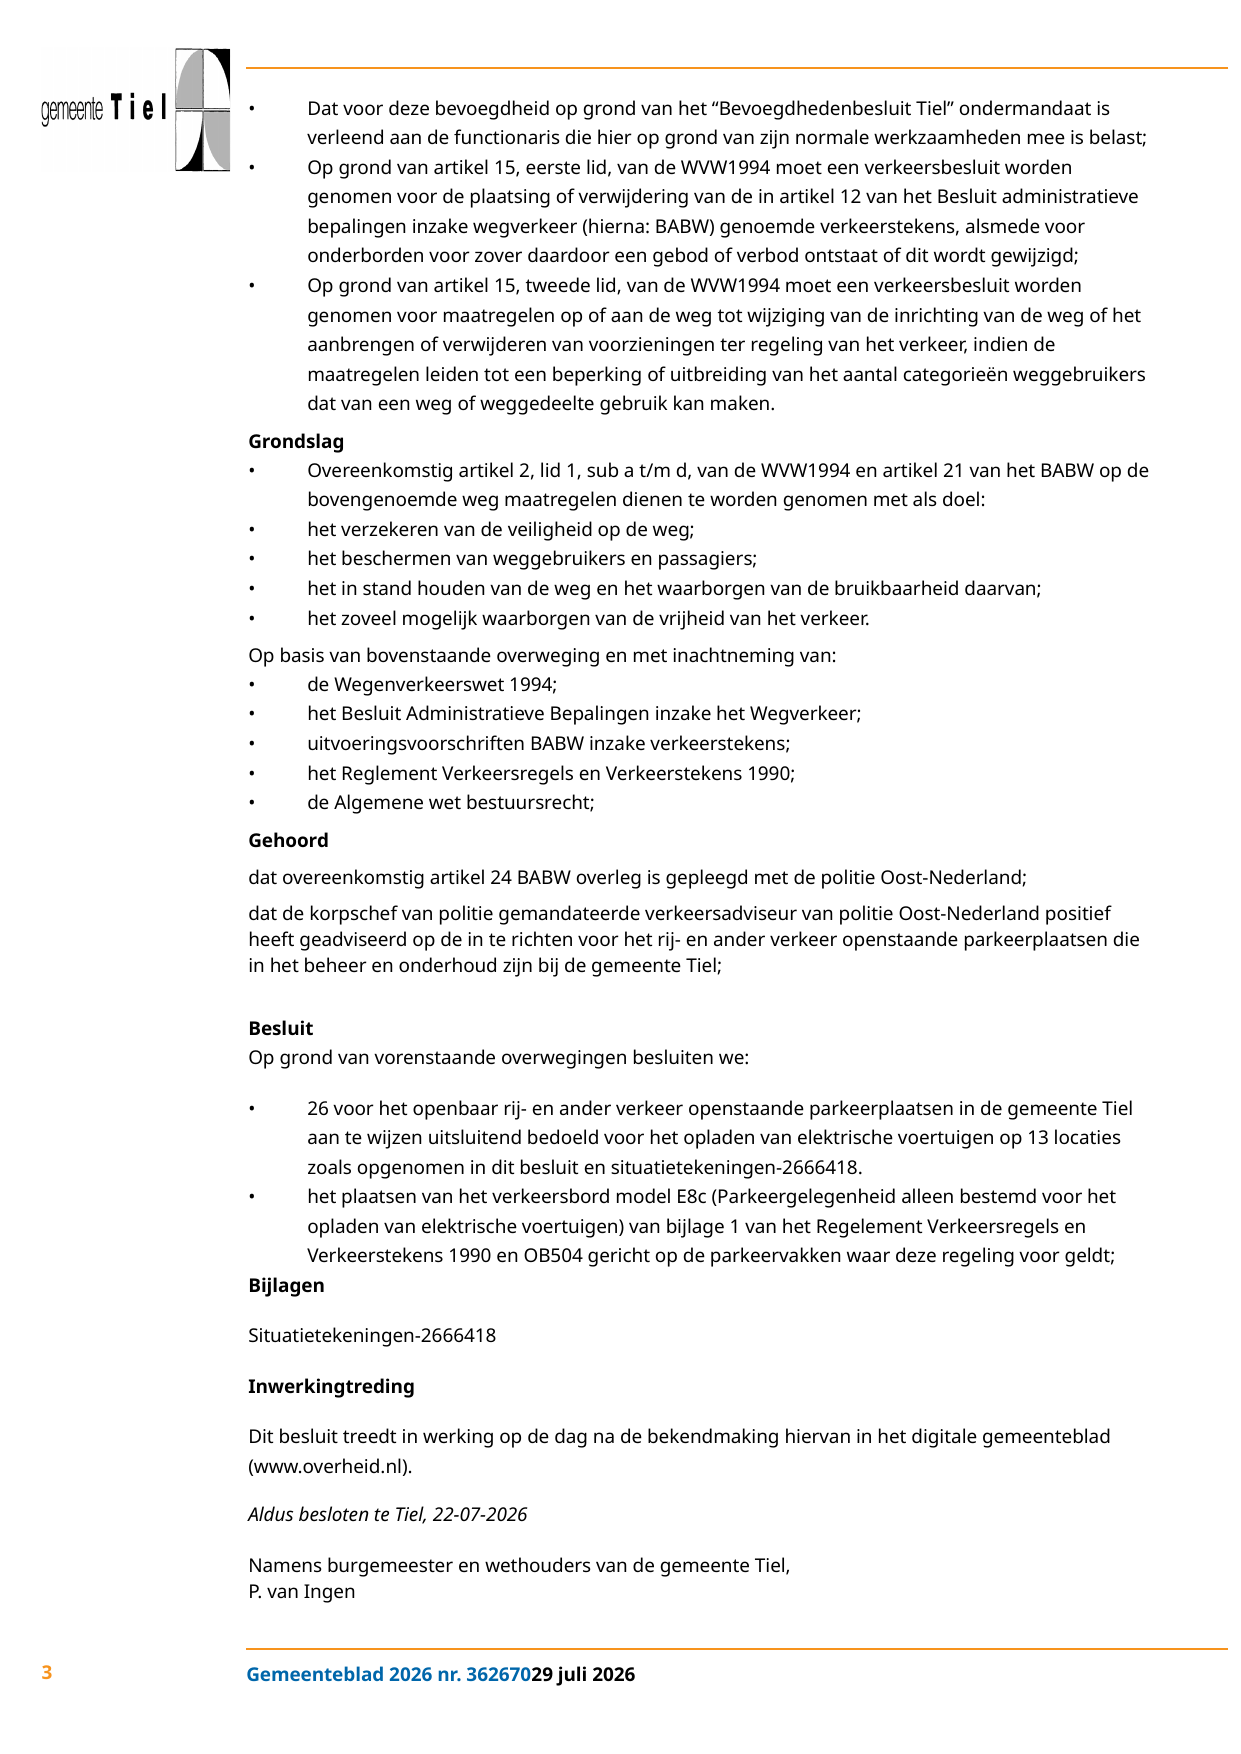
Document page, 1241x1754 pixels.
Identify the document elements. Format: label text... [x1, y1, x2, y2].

list het plaatsen van het verkeersbord model E8c (Parkeergelegenheid alleen bestemd voor het opladen van elektrische voertuigen) van bijlage 1 van het Regelement Verkeersregels en Verkeerstekens 1990 en OB504 gericht op de parkeervakken waar deze regeling voor geldt; [248, 1183, 1152, 1268]
text Aldus besloten te Tiel, 22-07-2026 [248, 1501, 1152, 1527]
text Op basis van bovenstaande overweging en met inachtneming van: [248, 643, 1152, 668]
picture [41, 47, 231, 172]
text dat overeenkomstig artikel 24 BABW overleg is gepleegd met de politie Oost-Nederland; [248, 864, 1152, 890]
text Situatietekeningen-2666418 [248, 1323, 1152, 1348]
list het Besluit Administratieve Bepalingen inzake het Wegverkeer; [248, 701, 1152, 726]
text Namens burgemeester en wethouders van de gemeente Tiel, [248, 1552, 1152, 1578]
text Bijlagen [248, 1272, 1152, 1298]
list Overeenkomstig artikel 2, lid 1, sub a t/m d, van de WVW1994 en artikel 21 van het BABW op de bovengenoemde weg maatregelen dienen te worden genomen met als doel: [248, 457, 1152, 512]
text Dit besluit treedt in werking op de dag na de bekendmaking hiervan in het digitale gemeenteblad (www.overheid.nl). [248, 1423, 1152, 1479]
text Gehoord [248, 827, 1152, 853]
list het beschermen van weggebruikers en passagiers; [248, 546, 1152, 571]
list 26 voor het openbaar rij- en ander verkeer openstaande parkeerplaatsen in de gemeente Tiel aan te wijzen uitsluitend bedoeld voor het opladen van elektrische voertuigen op 13 locaties zoals opgenomen in dit besluit en situatietekeningen-2666418. [248, 1095, 1152, 1180]
text Inwerkingtreding [248, 1373, 1152, 1399]
list de Algemene wet bestuursrecht; [248, 789, 1152, 815]
text P. van Ingen [248, 1578, 1152, 1604]
list de Wegenverkeerswet 1994; [248, 671, 1152, 697]
list het Reglement Verkeersregels en Verkeerstekens 1990; [248, 760, 1152, 786]
list Op grond van artikel 15, tweede lid, van de WVW1994 moet een verkeersbesluit worden genomen voor maatregelen op of aan de weg tot wijziging van de inrichting van de weg of het aanbrengen of verwijderen van voorzieningen ter regeling van het verkeer, indien de maatregelen leiden tot een beperking of uitbreiding van het aantal categorieën weggebruikers dat van een weg of weggedeelte gebruik kan maken. [248, 272, 1152, 416]
list Dat voor deze bevoegdheid op grond van het “Bevoegdhedenbesluit Tiel” ondermandaat is verleend aan de functionaris die hier op grond van zijn normale werkzaamheden mee is belast; [248, 95, 1152, 150]
text Op grond van vorenstaande overwegingen besluiten we: [248, 1044, 1152, 1070]
list het in stand houden van de weg en het waarborgen van de bruikbaarheid daarvan; [248, 575, 1152, 601]
list Op grond van artikel 15, eerste lid, van de WVW1994 moet een verkeersbesluit worden genomen voor de plaatsing of verwijdering van de in artikel 12 van het Besluit administratieve bepalingen inzake wegverkeer (hierna: BABW) genoemde verkeerstekens, alsmede voor onderborden voor zover daardoor een gebod of verbod ontstaat of dit wordt gewijzigd; [248, 154, 1152, 268]
list het verzekeren van de veiligheid op de weg; [248, 516, 1152, 542]
text Grondslag [248, 428, 1152, 454]
text dat de korpschef van politie gemandateerde verkeersadviseur van politie Oost-Nederland positief heeft geadviseerd op de in te richten voor het rij- en ander verkeer openstaande parkeerplaatsen die in het beheer en onderhoud zijn bij de gemeente Tiel; [248, 901, 1152, 978]
text Besluit [248, 1015, 1152, 1041]
list het zoveel mogelijk waarborgen van de vrijheid van het verkeer. [248, 605, 1152, 631]
list uitvoeringsvoorschriften BABW inzake verkeerstekens; [248, 730, 1152, 756]
